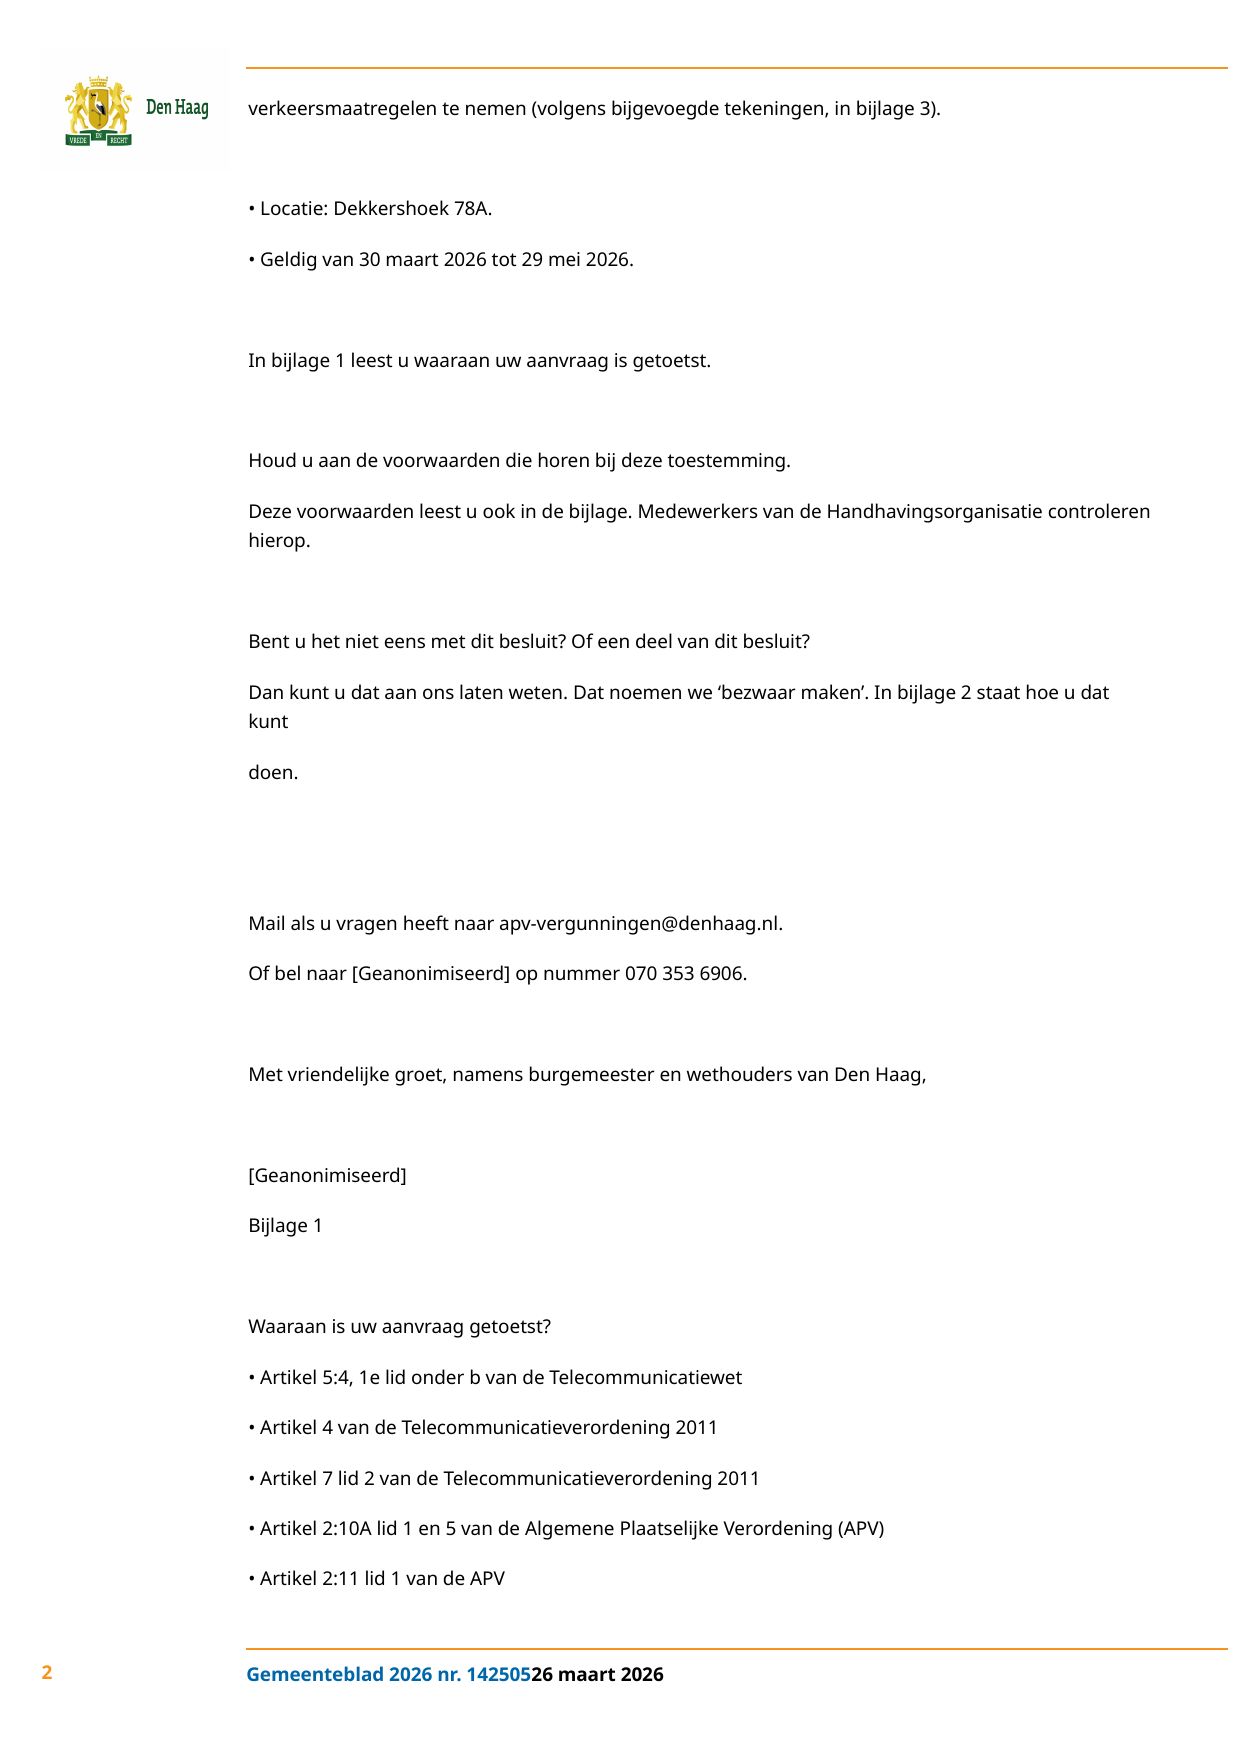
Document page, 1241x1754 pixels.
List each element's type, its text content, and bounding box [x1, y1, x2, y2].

text Mail als u vragen heeft naar apv-vergunningen@denhaag.nl. [248, 910, 1152, 936]
text Houd u aan de voorwaarden die horen bij deze toestemming. [248, 448, 1152, 473]
text Bent u het niet eens met dit besluit? Of een deel van dit besluit? [248, 628, 1152, 654]
text • Artikel 7 lid 2 van de Telecommunicatieverordening 2011 [248, 1465, 1152, 1491]
text • Artikel 5:4, 1e lid onder b van de Telecommunicatiewet [248, 1364, 1152, 1390]
text • Geldig van 30 maart 2026 tot 29 mei 2026. [248, 246, 1152, 272]
text Of bel naar [Geanonimiseerd] op nummer 070 353 6906. [248, 961, 1152, 986]
text verkeersmaatregelen te nemen (volgens bijgevoegde tekeningen, in bijlage 3). [248, 95, 1152, 121]
text In bijlage 1 leest u waaraan uw aanvraag is getoetst. [248, 347, 1152, 373]
text doen. [248, 759, 1152, 785]
text • Locatie: Dekkershoek 78A. [248, 196, 1152, 221]
text Dan kunt u dat aan ons laten weten. Dat noemen we ‘bezwaar maken’. In bijlage 2 staat hoe u dat kunt [248, 679, 1152, 734]
text • Artikel 4 van de Telecommunicatieverordening 2011 [248, 1414, 1152, 1440]
text • Artikel 2:11 lid 1 van de APV [248, 1566, 1152, 1591]
text Waaraan is uw aanvraag getoetst? [248, 1313, 1152, 1339]
text [Geanonimiseerd] [248, 1162, 1152, 1188]
picture [41, 47, 231, 172]
text Met vriendelijke groet, namens burgemeester en wethouders van Den Haag, [248, 1061, 1152, 1087]
text Bijlage 1 [248, 1213, 1152, 1238]
text Deze voorwaarden leest u ook in de bijlage. Medewerkers van de Handhavingsorganisatie controleren hierop. [248, 498, 1152, 553]
text • Artikel 2:10A lid 1 en 5 van de Algemene Plaatselijke Verordening (APV) [248, 1515, 1152, 1541]
